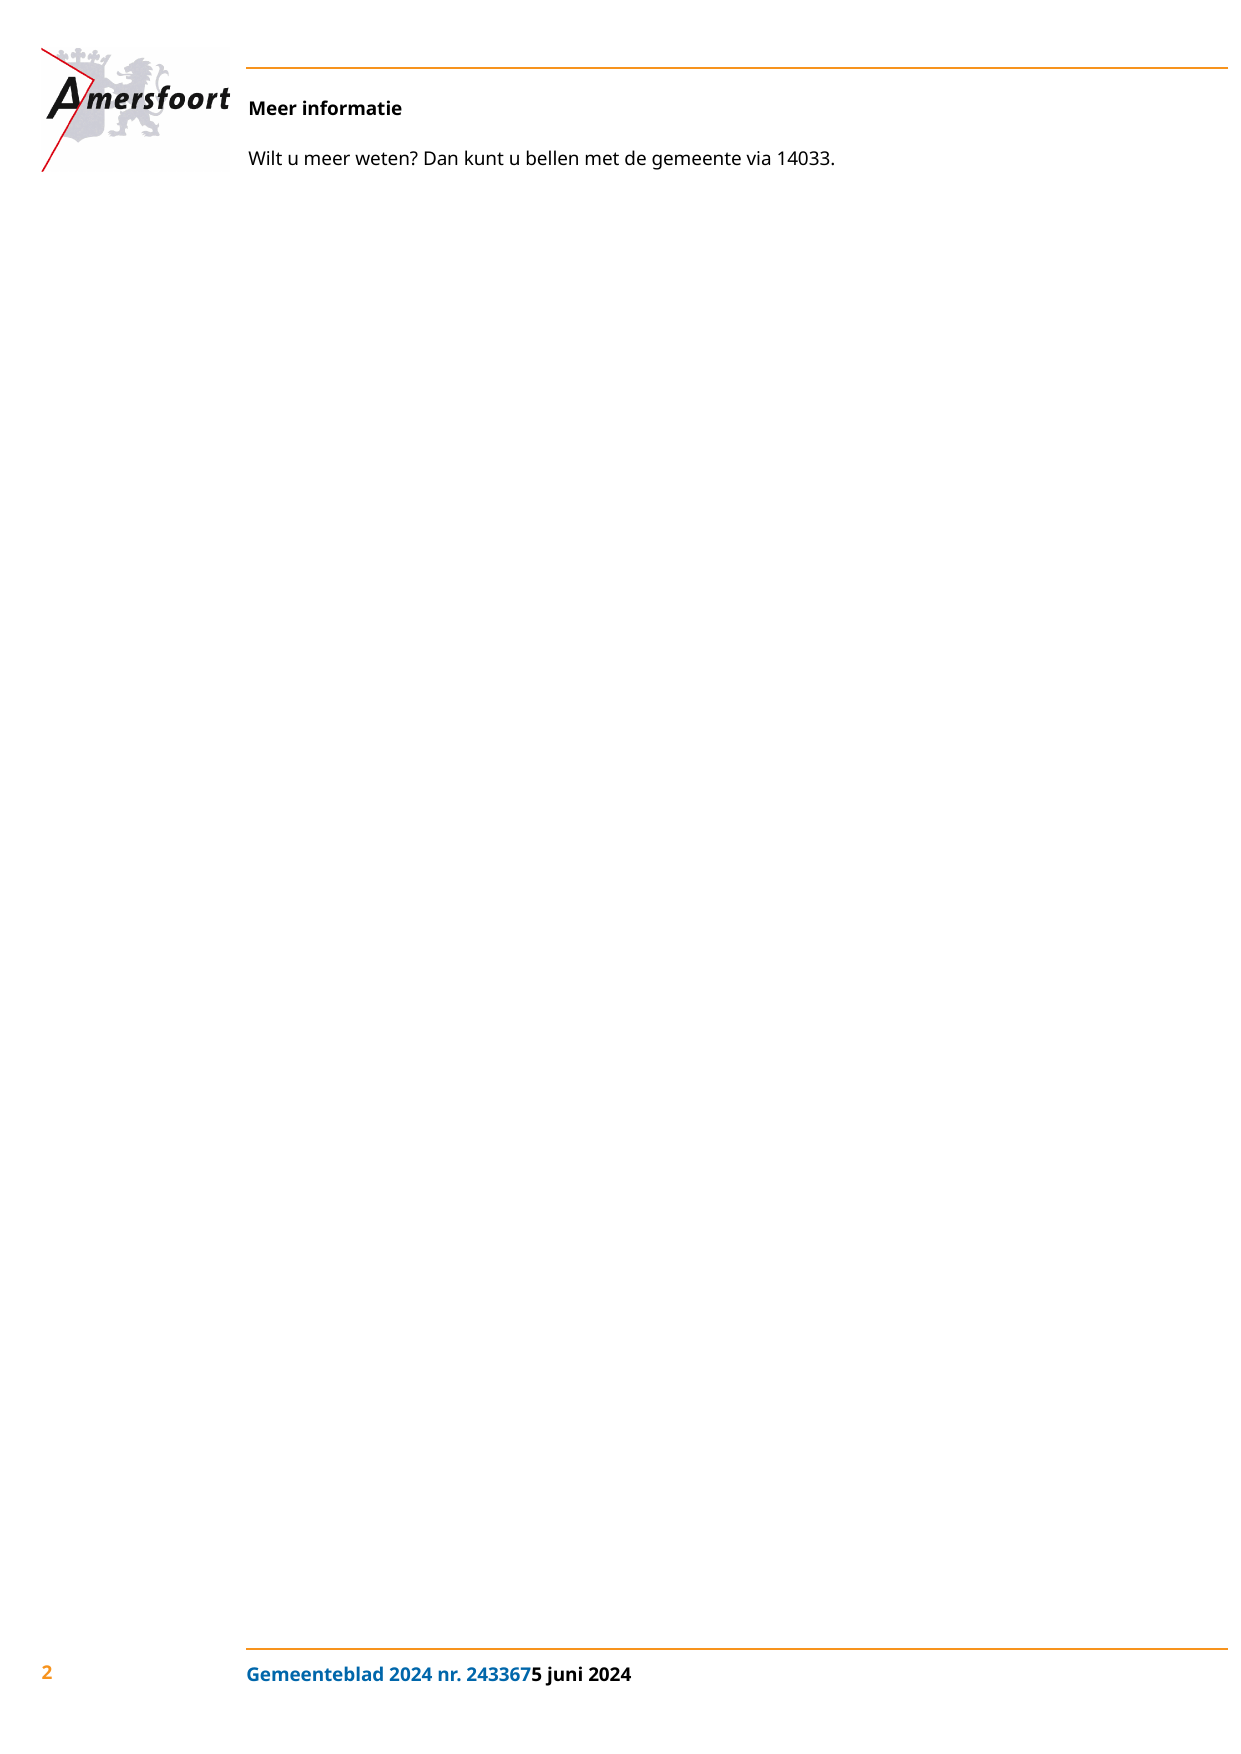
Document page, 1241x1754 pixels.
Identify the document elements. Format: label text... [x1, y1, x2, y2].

picture [41, 47, 231, 172]
text Wilt u meer weten? Dan kunt u bellen met de gemeente via 14033. [248, 145, 1152, 171]
text Meer informatie [248, 95, 1152, 121]
